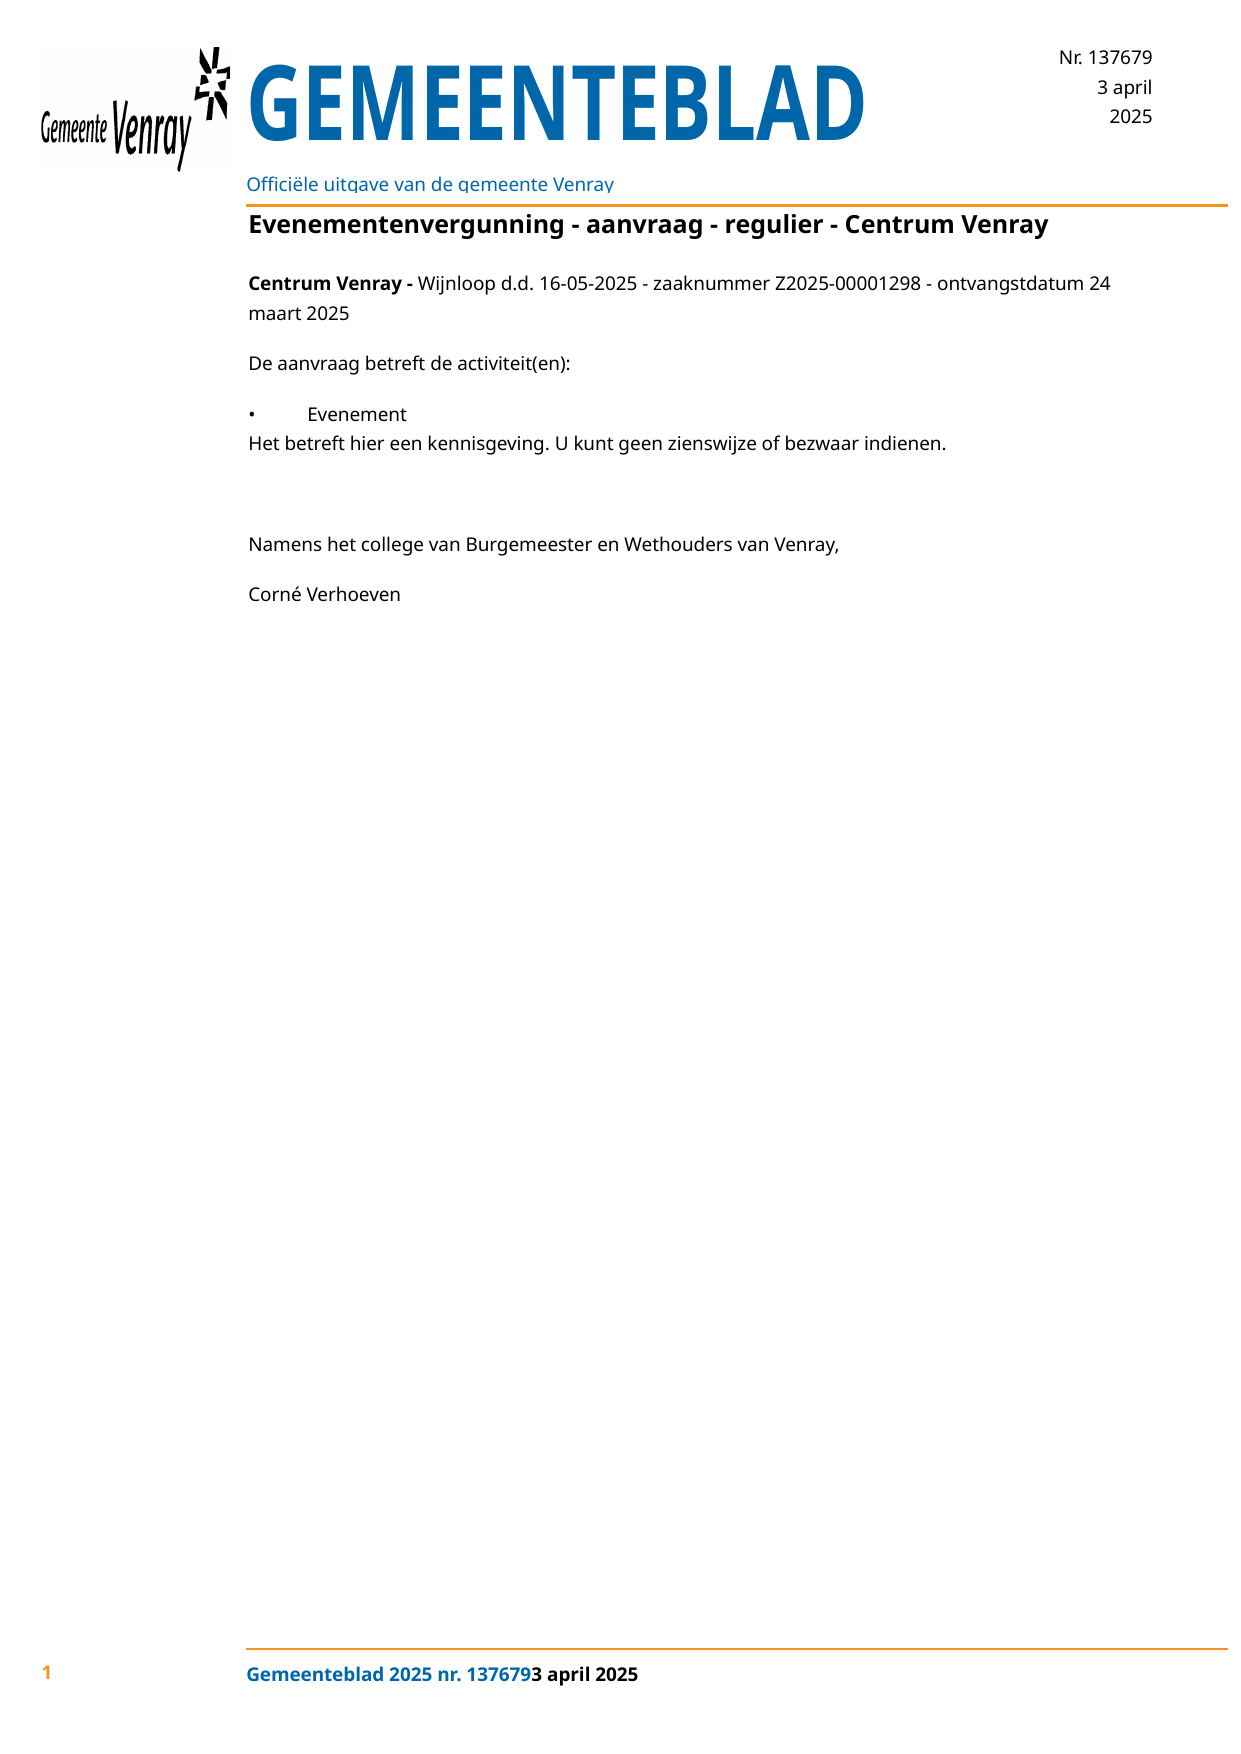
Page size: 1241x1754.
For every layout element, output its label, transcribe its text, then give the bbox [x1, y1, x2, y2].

text Namens het college van Burgemeester en Wethouders van Venray, [248, 531, 1152, 557]
picture [41, 47, 231, 172]
text Corné Verhoeven [248, 582, 1152, 607]
text De aanvraag betreft de activiteit(en): [248, 350, 1152, 376]
list Evenement [248, 401, 1152, 426]
text Centrum Venray - Wijnloop d.d. 16-05-2025 - zaaknummer Z2025-00001298 - ontvangstdatum 24 maart 2025 [248, 270, 1152, 326]
text Evenementenvergunning - aanvraag - regulier - Centrum Venray [248, 207, 1152, 241]
text Het betreft hier een kennisgeving. U kunt geen zienswijze of bezwaar indienen. [248, 430, 1152, 456]
